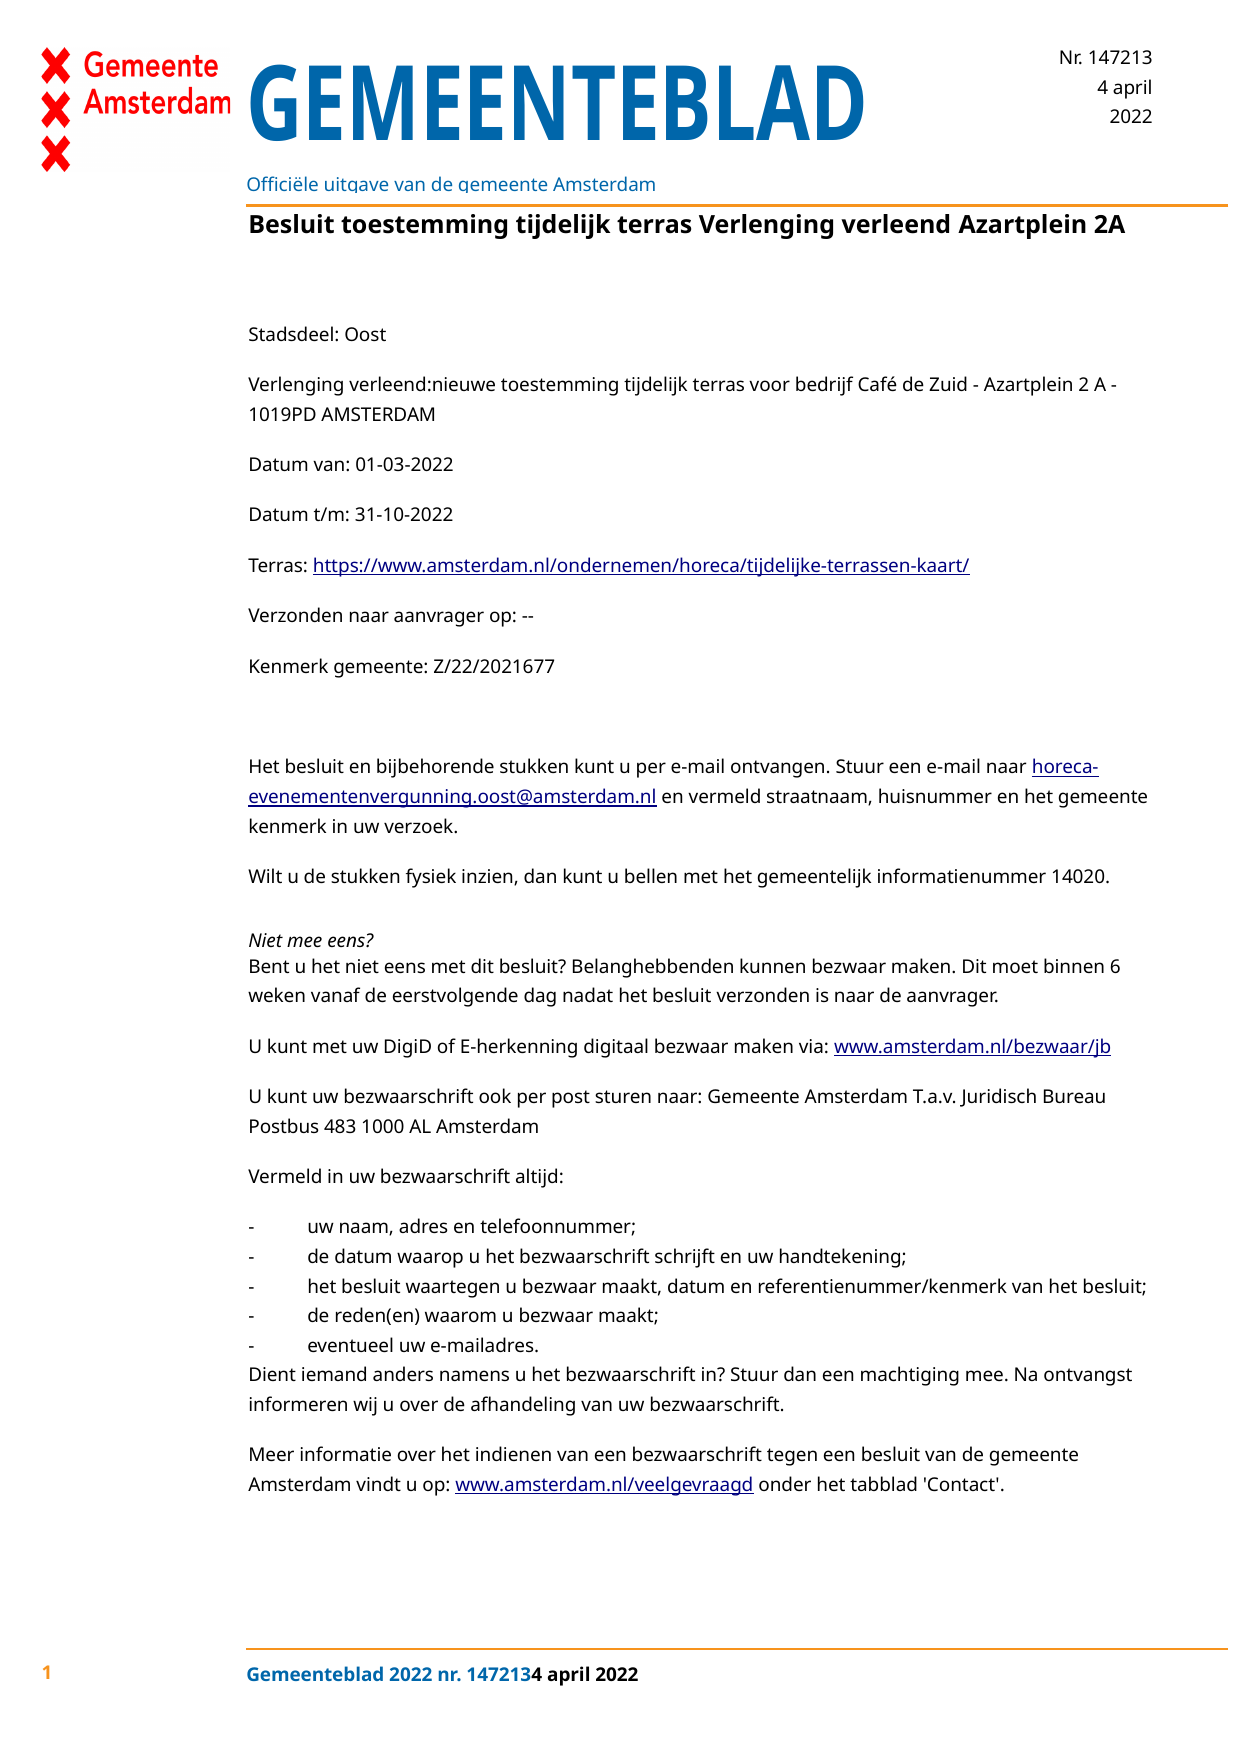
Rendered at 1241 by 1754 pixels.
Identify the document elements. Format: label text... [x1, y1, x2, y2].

text Stadsdeel: Oost [248, 321, 1152, 346]
text Niet mee eens? [248, 927, 1152, 953]
list de reden(en) waarom u bezwaar maakt; [248, 1302, 1152, 1328]
text U kunt met uw DigiD of E-herkenning digitaal bezwaar maken via: www.amsterdam.nl/bezwaar/jb [248, 1033, 1152, 1059]
text Datum van: 01-03-2022 [248, 451, 1152, 477]
text Kenmerk gemeente: Z/22/2021677 [248, 653, 1152, 678]
text Dient iemand anders namens u het bezwaarschrift in? Stuur dan een machtiging mee. Na ontvangst informeren wij u over de afhandeling van uw bezwaarschrift. [248, 1362, 1152, 1417]
text Vermeld in uw bezwaarschrift altijd: [248, 1163, 1152, 1189]
text Datum t/m: 31-10-2022 [248, 502, 1152, 527]
list de datum waarop u het bezwaarschrift schrijft en uw handtekening; [248, 1243, 1152, 1269]
text Besluit toestemming tijdelijk terras Verlenging verleend Azartplein 2A [248, 207, 1152, 241]
text Verlenging verleend:nieuwe toestemming tijdelijk terras voor bedrijf Café de Zuid - Azartplein 2 A - 1019PD AMSTERDAM [248, 371, 1152, 426]
text Bent u het niet eens met dit besluit? Belanghebbenden kunnen bezwaar maken. Dit moet binnen 6 weken vanaf de eerstvolgende dag nadat het besluit verzonden is naar de aanvrager. [248, 953, 1152, 1008]
picture [41, 47, 231, 172]
list uw naam, adres en telefoonnummer; [248, 1214, 1152, 1239]
list eventueel uw e-mailadres. [248, 1332, 1152, 1358]
text Het besluit en bijbehorende stukken kunt u per e-mail ontvangen. Stuur een e-mail naar horeca-evenementenvergunning.oost@amsterdam.nl en vermeld straatnaam, huisnummer en het gemeente kenmerk in uw verzoek. [248, 754, 1152, 838]
text Meer informatie over het indienen van een bezwaarschrift tegen een besluit van de gemeente Amsterdam vindt u op: www.amsterdam.nl/veelgevraagd onder het tabblad 'Contact'. [248, 1442, 1152, 1497]
text Verzonden naar aanvrager op: -- [248, 602, 1152, 628]
text Wilt u de stukken fysiek inzien, dan kunt u bellen met het gemeentelijk informatienummer 14020. [248, 863, 1152, 889]
text Terras: https://www.amsterdam.nl/ondernemen/horeca/tijdelijke-terrassen-kaart/ [248, 552, 1152, 578]
list het besluit waartegen u bezwaar maakt, datum en referentienummer/kenmerk van het besluit; [248, 1273, 1152, 1299]
text U kunt uw bezwaarschrift ook per post sturen naar: Gemeente Amsterdam T.a.v. Juridisch Bureau Postbus 483 1000 AL Amsterdam [248, 1083, 1152, 1139]
